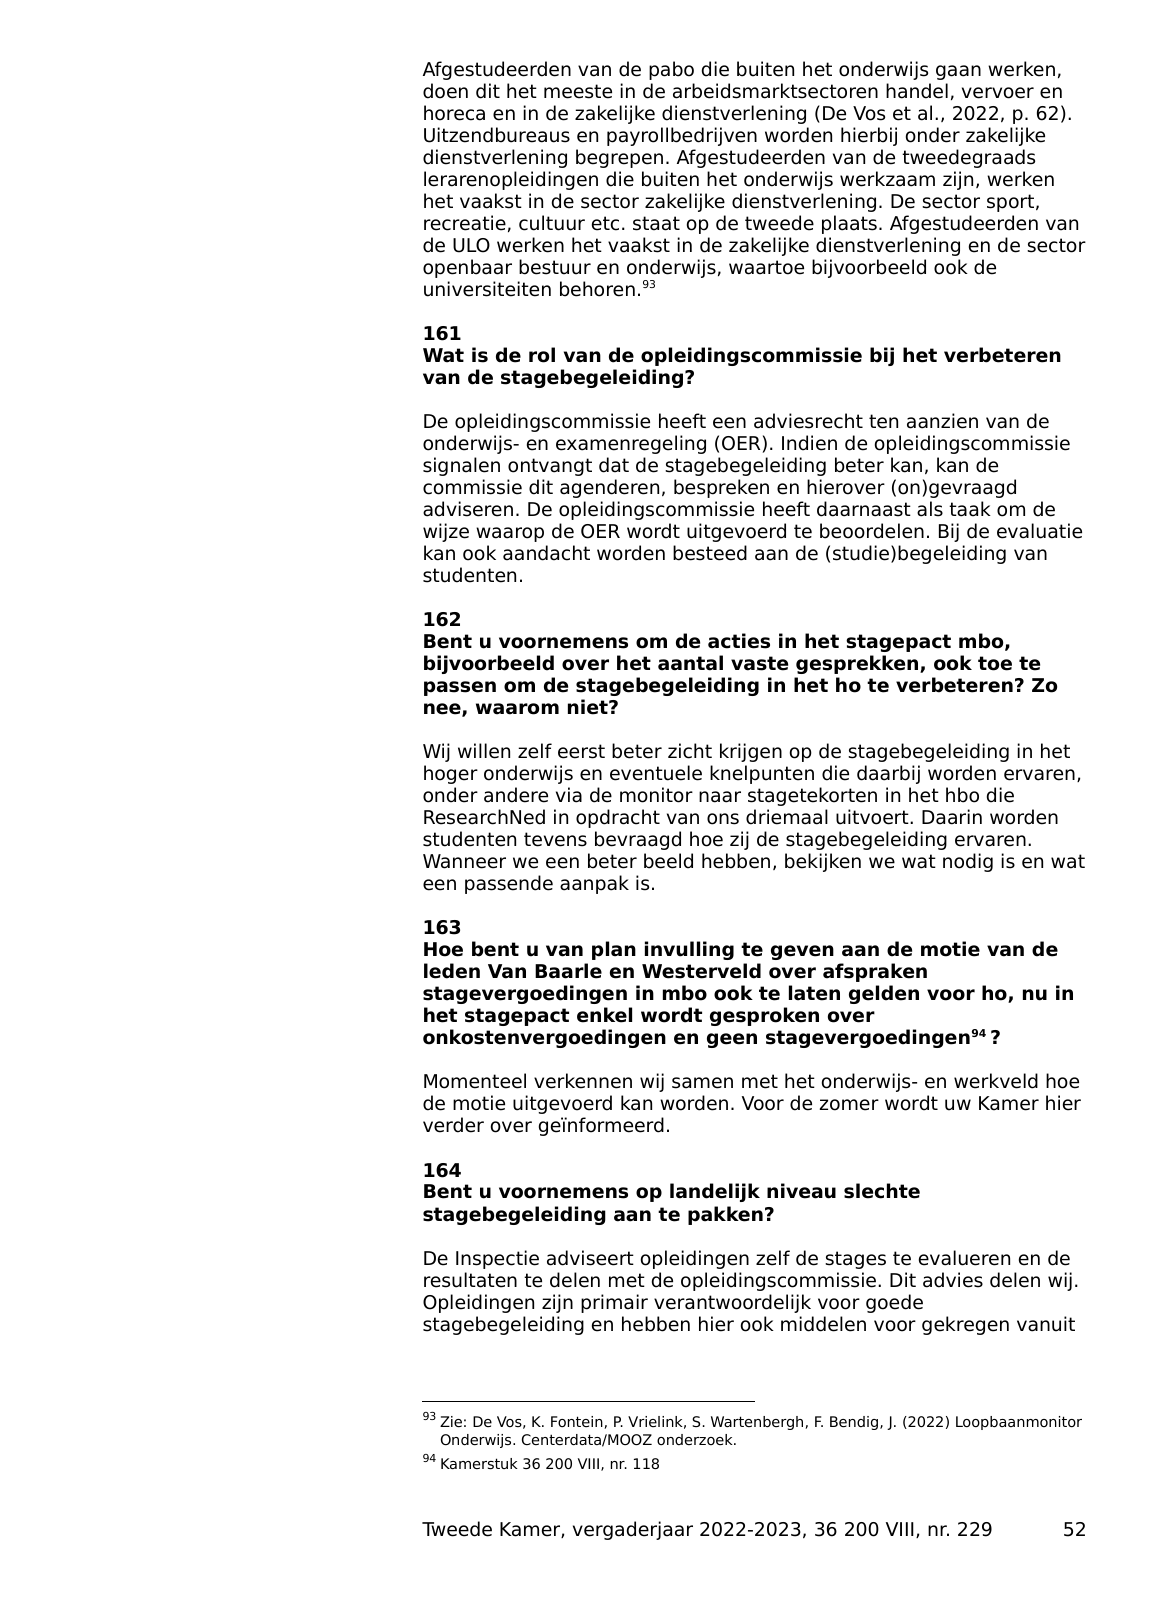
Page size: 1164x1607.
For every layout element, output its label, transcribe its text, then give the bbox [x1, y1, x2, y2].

text 161 [422, 323, 1087, 345]
text Zie: De Vos, K. Fontein, P. Vrielink, S. Wartenbergh, F. Bendig, J. (2022) Loopbaanmonitor Onderwijs. Centerdata/MOOZ onderzoek. [422, 1410, 1087, 1449]
text 163 [422, 917, 1087, 939]
text De Inspectie adviseert opleidingen zelf de stages te evalueren en de resultaten te delen met de opleidingscommissie. Dit advies delen wij. Opleidingen zijn primair verantwoordelijk voor goede stagebegeleiding en hebben hier ook middelen voor gekregen vanuit [422, 1248, 1087, 1336]
text Afgestudeerden van de pabo die buiten het onderwijs gaan werken, doen dit het meeste in de arbeidsmarktsectoren handel, vervoer en horeca en in de zakelijke dienstverlening (De Vos et al., 2022, p. 62). Uitzendbureaus en payrollbedrijven worden hierbij onder zakelijke dienstverlening begrepen. Afgestudeerden van de tweedegraads lerarenopleidingen die buiten het onderwijs werkzaam zijn, werken het vaakst in de sector zakelijke dienstverlening. De sector sport, recreatie, cultuur etc. staat op de tweede plaats. Afgestudeerden van de ULO werken het vaakst in de zakelijke dienstverlening en de sector openbaar bestuur en onderwijs, waartoe bijvoorbeeld ook de universiteiten behoren. [422, 59, 1087, 301]
text Wij willen zelf eerst beter zicht krijgen op de stagebegeleiding in het hoger onderwijs en eventuele knelpunten die daarbij worden ervaren, onder andere via de monitor naar stagetekorten in het hbo die ResearchNed in opdracht van ons driemaal uitvoert. Daarin worden studenten tevens bevraagd hoe zij de stagebegeleiding ervaren. Wanneer we een beter beeld hebben, bekijken we wat nodig is en wat een passende aanpak is. [422, 741, 1087, 895]
text Bent u voornemens om de acties in het stagepact mbo, bijvoorbeeld over het aantal vaste gesprekken, ook toe te passen om de stagebegeleiding in het ho te verbeteren? Zo nee, waarom niet? [422, 631, 1087, 719]
text Momenteel verkennen wij samen met het onderwijs- en werkveld hoe de motie uitgevoerd kan worden. Voor de zomer wordt uw Kamer hier verder over geïnformeerd. [422, 1071, 1087, 1137]
text De opleidingscommissie heeft een adviesrecht ten aanzien van de onderwijs- en examenregeling (OER). Indien de opleidingscommissie signalen ontvangt dat de stagebegeleiding beter kan, kan de commissie dit agenderen, bespreken en hierover (on)gevraagd adviseren. De opleidingscommissie heeft daarnaast als taak om de wijze waarop de OER wordt uitgevoerd te beoordelen. Bij de evaluatie kan ook aandacht worden besteed aan de (studie)begeleiding van studenten. [422, 411, 1087, 587]
text 164 [422, 1159, 1087, 1181]
text 162 [422, 609, 1087, 631]
text Bent u voornemens op landelijk niveau slechte stagebegeleiding aan te pakken? [422, 1181, 1087, 1225]
text Wat is de rol van de opleidingscommissie bij het verbeteren van de stagebegeleiding? [422, 345, 1087, 389]
text Kamerstuk 36 200 VIII, nr. 118 [422, 1452, 1087, 1474]
text Hoe bent u van plan invulling te geven aan de motie van de leden Van Baarle en Westerveld over afspraken stagevergoedingen in mbo ook te laten gelden voor ho, nu in het stagepact enkel wordt gesproken over onkostenvergoedingen en geen stagevergoedingen? [422, 939, 1087, 1049]
